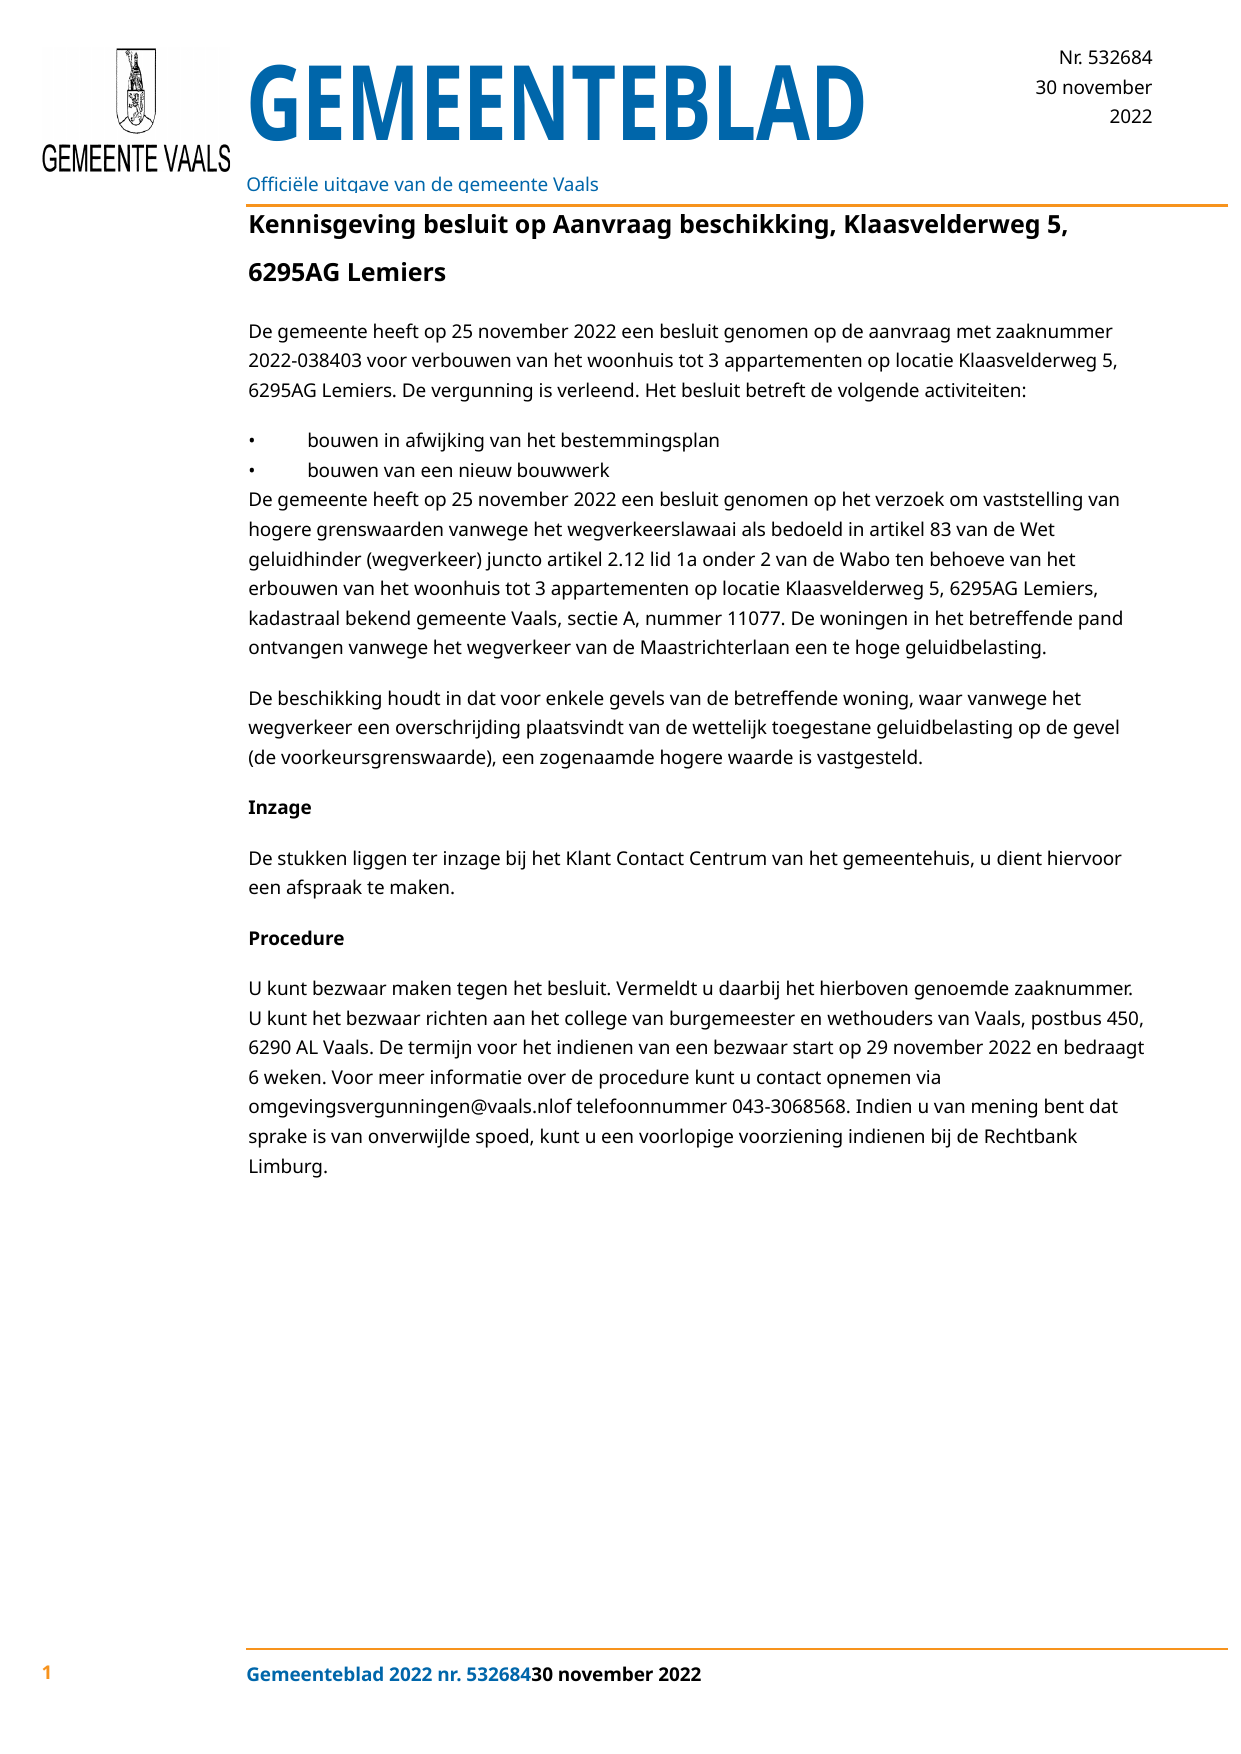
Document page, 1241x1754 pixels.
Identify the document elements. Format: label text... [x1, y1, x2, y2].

list bouwen van een nieuw bouwwerk [248, 457, 1152, 483]
text Inzage [248, 794, 1152, 820]
text De gemeente heeft op 25 november 2022 een besluit genomen op de aanvraag met zaaknummer 2022-038403 voor verbouwen van het woonhuis tot 3 appartementen op locatie Klaasvelderweg 5, 6295AG Lemiers. De vergunning is verleend. Het besluit betreft de volgende activiteiten: [248, 318, 1152, 403]
text De gemeente heeft op 25 november 2022 een besluit genomen op het verzoek om vaststelling van hogere grenswaarden vanwege het wegverkeerslawaai als bedoeld in artikel 83 van de Wet geluidhinder (wegverkeer) juncto artikel 2.12 lid 1a onder 2 van de Wabo ten behoeve van het erbouwen van het woonhuis tot 3 appartementen op locatie Klaasvelderweg 5, 6295AG Lemiers, kadastraal bekend gemeente Vaals, sectie A, nummer 11077. De woningen in het betreffende pand ontvangen vanwege het wegverkeer van de Maastrichterlaan een te hoge geluidbelasting. [248, 487, 1152, 660]
text U kunt bezwaar maken tegen het besluit. Vermeldt u daarbij het hierboven genoemde zaaknummer. U kunt het bezwaar richten aan het college van burgemeester en wethouders van Vaals, postbus 450, 6290 AL Vaals. De termijn voor het indienen van een bezwaar start op 29 november 2022 en bedraagt 6 weken. Voor meer informatie over de procedure kunt u contact opnemen via omgevingsvergunningen@vaals.nlof telefoonnummer 043-3068568. Indien u van mening bent dat sprake is van onverwijlde spoed, kunt u een voorlopige voorziening indienen bij de Rechtbank Limburg. [248, 975, 1152, 1179]
text Procedure [248, 925, 1152, 951]
text De stukken liggen ter inzage bij het Klant Contact Centrum van het gemeentehuis, u dient hiervoor een afspraak te maken. [248, 845, 1152, 900]
text De beschikking houdt in dat voor enkele gevels van de betreffende woning, waar vanwege het wegverkeer een overschrijding plaatsvindt van de wettelijk toegestane geluidbelasting op de gevel (de voorkeursgrenswaarde), een zogenaamde hogere waarde is vastgesteld. [248, 685, 1152, 770]
list bouwen in afwijking van het bestemmingsplan [248, 427, 1152, 453]
text Kennisgeving besluit op Aanvraag beschikking, Klaasvelderweg 5, 6295AG Lemiers [248, 207, 1152, 288]
picture [41, 47, 231, 172]
